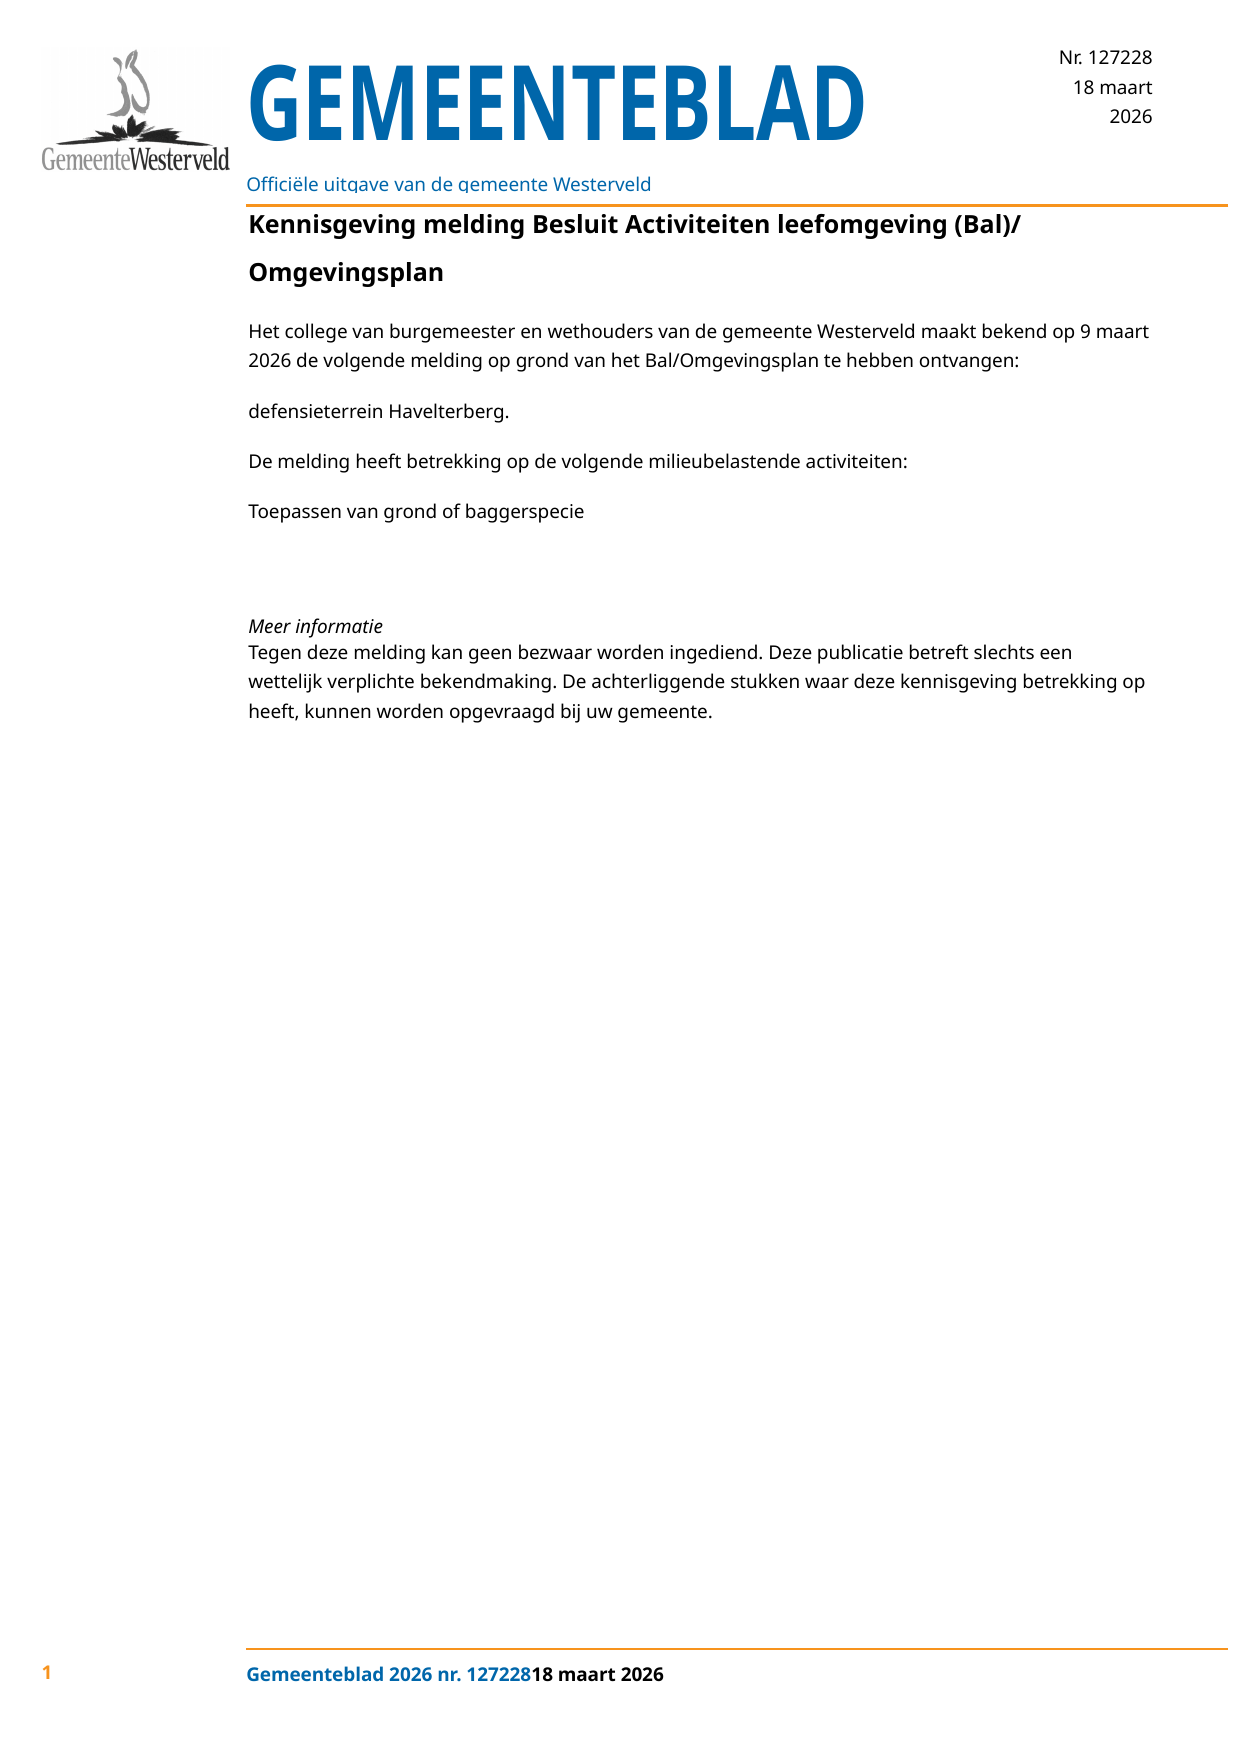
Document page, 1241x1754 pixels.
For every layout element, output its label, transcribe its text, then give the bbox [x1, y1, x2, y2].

picture [41, 47, 231, 172]
text Het college van burgemeester en wethouders van de gemeente Westerveld maakt bekend op 9 maart 2026 de volgende melding op grond van het Bal/Omgevingsplan te hebben ontvangen: [248, 318, 1152, 373]
text Tegen deze melding kan geen bezwaar worden ingediend. Deze publicatie betreft slechts een wettelijk verplichte bekendmaking. De achterliggende stukken waar deze kennisgeving betrekking op heeft, kunnen worden opgevraagd bij uw gemeente. [248, 639, 1152, 724]
text De melding heeft betrekking op de volgende milieubelastende activiteiten: [248, 448, 1152, 474]
text defensieterrein Havelterberg. [248, 398, 1152, 424]
text Kennisgeving melding Besluit Activiteiten leefomgeving (Bal)/ Omgevingsplan [248, 207, 1152, 288]
text Toepassen van grond of baggerspecie [248, 499, 1152, 524]
text Meer informatie [248, 613, 1152, 639]
